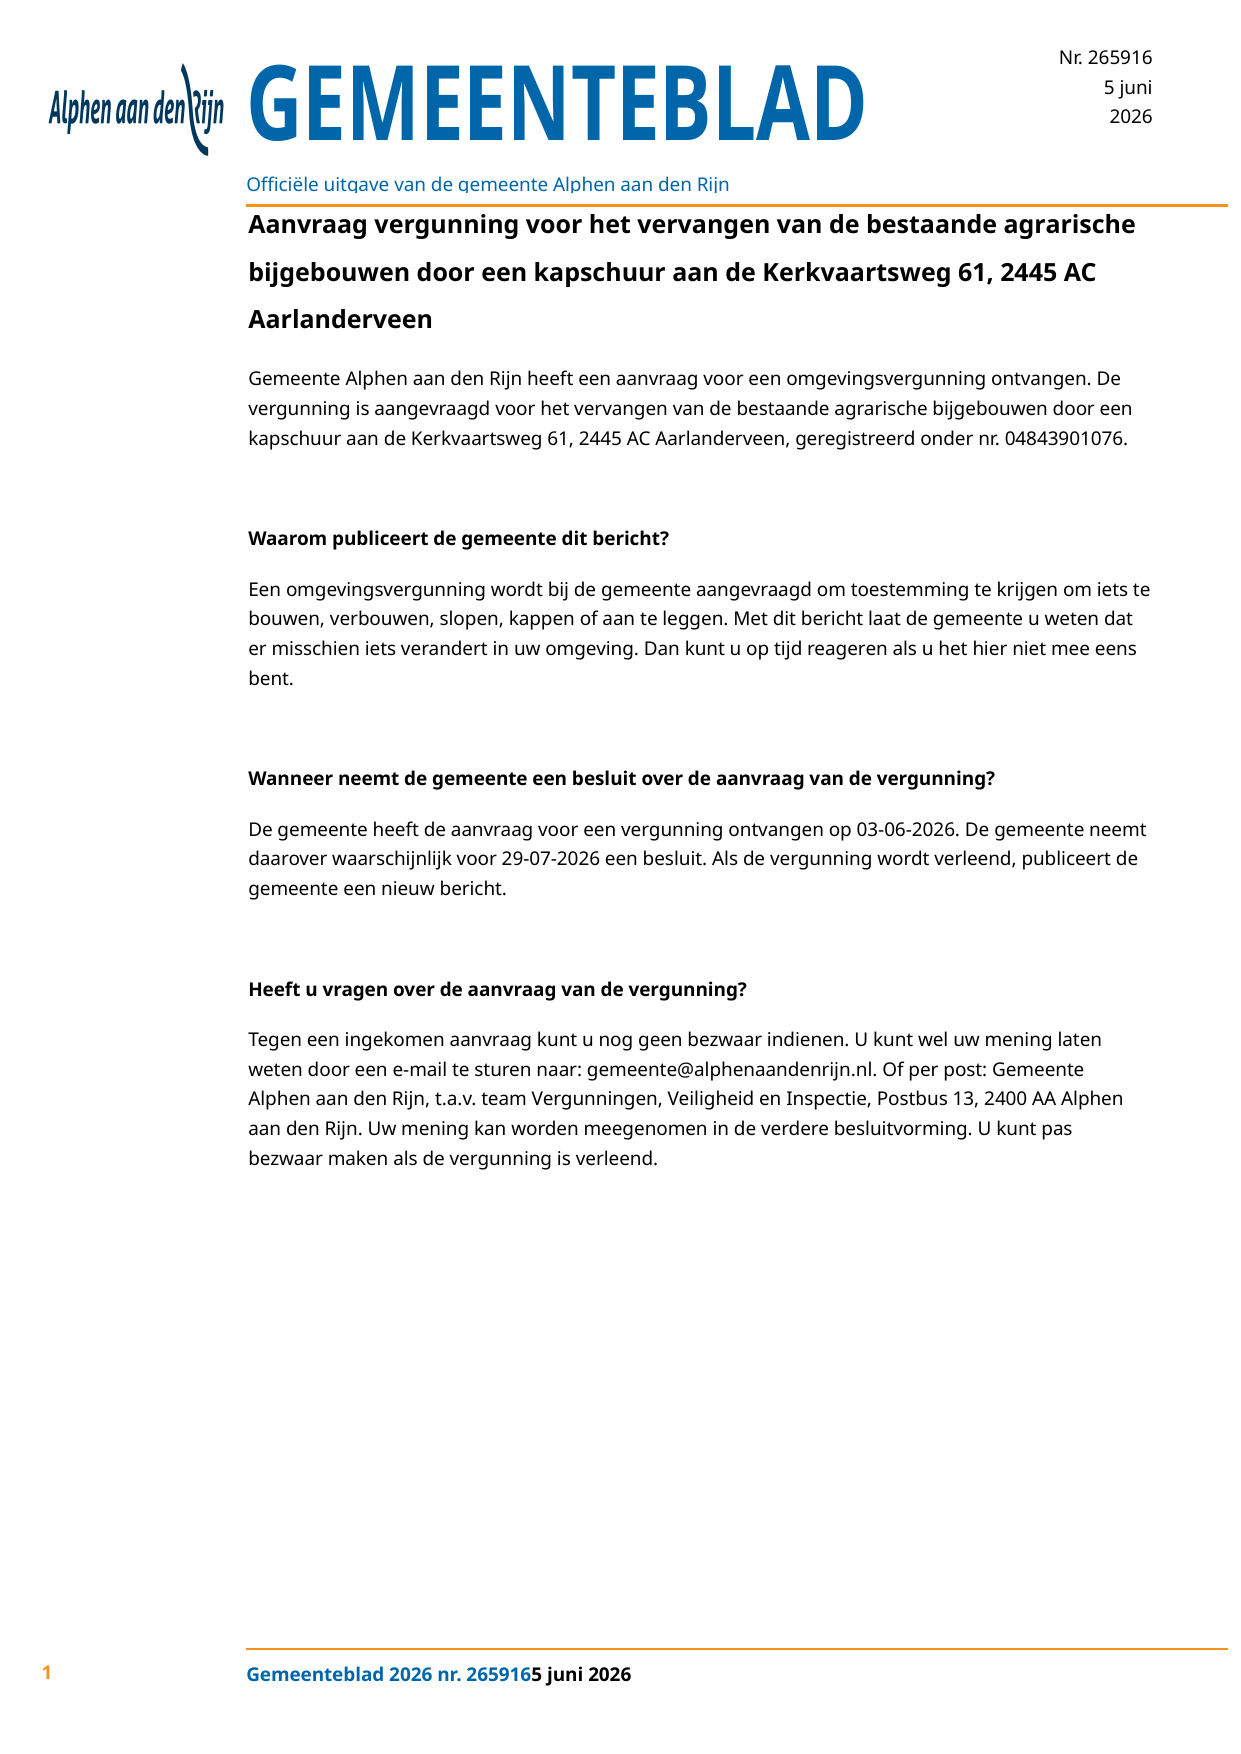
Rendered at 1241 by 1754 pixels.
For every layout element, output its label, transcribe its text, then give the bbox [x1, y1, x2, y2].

picture [41, 47, 231, 172]
text Aanvraag vergunning voor het vervangen van de bestaande agrarische bijgebouwen door een kapschuur aan de Kerkvaartsweg 61, 2445 AC Aarlanderveen [248, 207, 1152, 336]
text Een omgevingsvergunning wordt bij de gemeente aangevraagd om toestemming te krijgen om iets te bouwen, verbouwen, slopen, kappen of aan te leggen. Met dit bericht laat de gemeente u weten dat er misschien iets verandert in uw omgeving. Dan kunt u op tijd reageren als u het hier niet mee eens bent. [248, 576, 1152, 690]
text Waarom publiceert de gemeente dit bericht? [248, 526, 1152, 551]
text Heeft u vragen over de aanvraag van de vergunning? [248, 976, 1152, 1002]
text Wanneer neemt de gemeente een besluit over de aanvraag van de vergunning? [248, 766, 1152, 791]
text De gemeente heeft de aanvraag voor een vergunning ontvangen op 03-06-2026. De gemeente neemt daarover waarschijnlijk voor 29-07-2026 een besluit. Als de vergunning wordt verleend, publiceert de gemeente een nieuw bericht. [248, 816, 1152, 901]
text Gemeente Alphen aan den Rijn heeft een aanvraag voor een omgevingsvergunning ontvangen. De vergunning is aangevraagd voor het vervangen van de bestaande agrarische bijgebouwen door een kapschuur aan de Kerkvaartsweg 61, 2445 AC Aarlanderveen, geregistreerd onder nr. 04843901076. [248, 366, 1152, 450]
text Tegen een ingekomen aanvraag kunt u nog geen bezwaar indienen. U kunt wel uw mening laten weten door een e-mail te sturen naar: gemeente@alphenaandenrijn.nl. Of per post: Gemeente Alphen aan den Rijn, t.a.v. team Vergunningen, Veiligheid en Inspectie, Postbus 13, 2400 AA Alphen aan den Rijn. Uw mening kan worden meegenomen in de verdere besluitvorming. U kunt pas bezwaar maken als de vergunning is verleend. [248, 1026, 1152, 1170]
